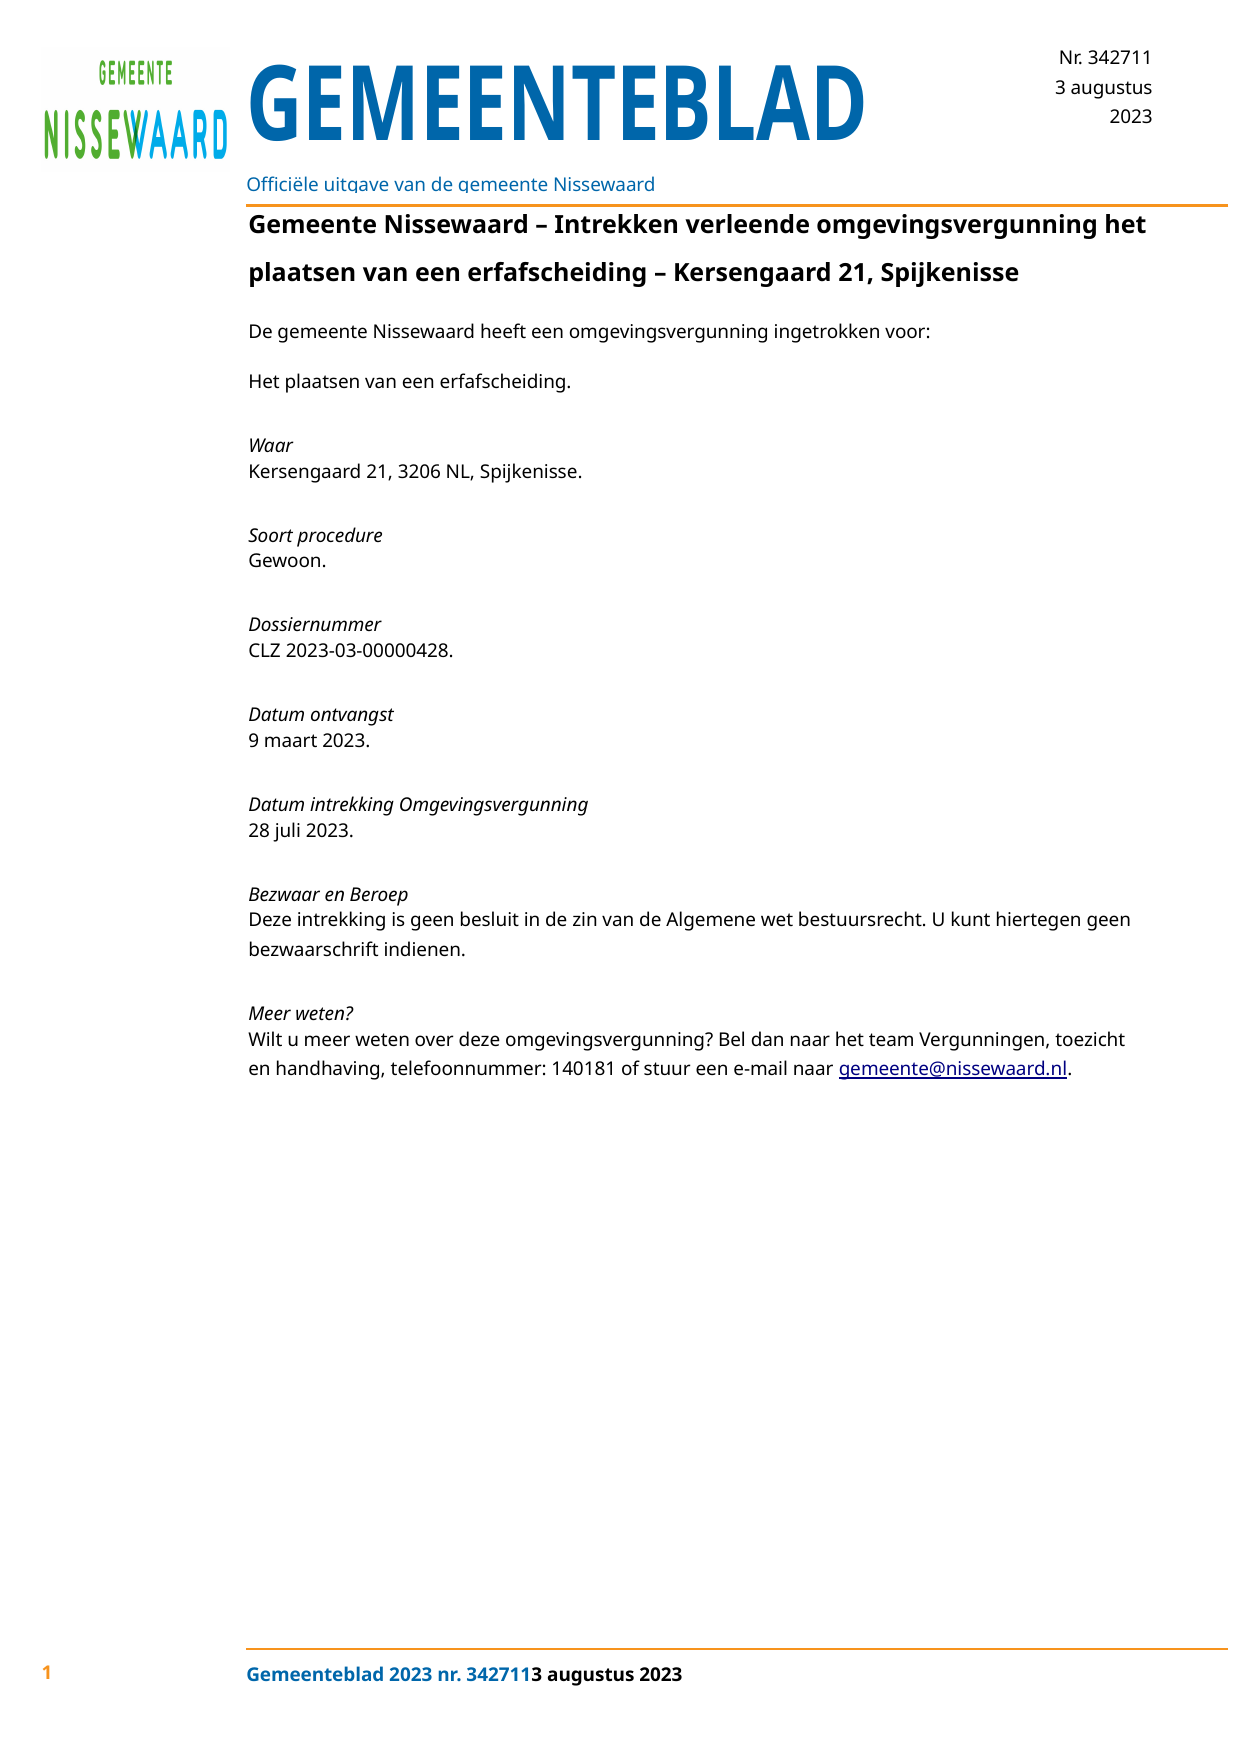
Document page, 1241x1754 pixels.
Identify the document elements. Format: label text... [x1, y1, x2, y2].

text Kersengaard 21, 3206 NL, Spijkenisse. [248, 458, 1152, 484]
text Datum ontvangst [248, 701, 1152, 727]
text Dossiernummer [248, 612, 1152, 637]
text Soort procedure [248, 522, 1152, 548]
text Datum intrekking Omgevingsvergunning [248, 791, 1152, 817]
text Waar [248, 432, 1152, 458]
text Gemeente Nissewaard – Intrekken verleende omgevingsvergunning het plaatsen van een erfafscheiding – Kersengaard 21, Spijkenisse [248, 207, 1152, 288]
text Bezwaar en Beroep [248, 881, 1152, 906]
picture [41, 47, 231, 172]
text CLZ 2023-03-00000428. [248, 637, 1152, 663]
text De gemeente Nissewaard heeft een omgevingsvergunning ingetrokken voor: [248, 318, 1152, 344]
text Het plaatsen van een erfafscheiding. [248, 368, 1152, 394]
text Wilt u meer weten over deze omgevingsvergunning? Bel dan naar het team Vergunningen, toezicht en handhaving, telefoonnummer: 140181 of stuur een e-mail naar gemeente@nissewaard.nl. [248, 1026, 1152, 1081]
text Gewoon. [248, 548, 1152, 573]
text 28 juli 2023. [248, 817, 1152, 842]
text Deze intrekking is geen besluit in de zin van de Algemene wet bestuursrecht. U kunt hiertegen geen bezwaarschrift indienen. [248, 906, 1152, 962]
text Meer weten? [248, 1000, 1152, 1026]
text 9 maart 2023. [248, 727, 1152, 753]
